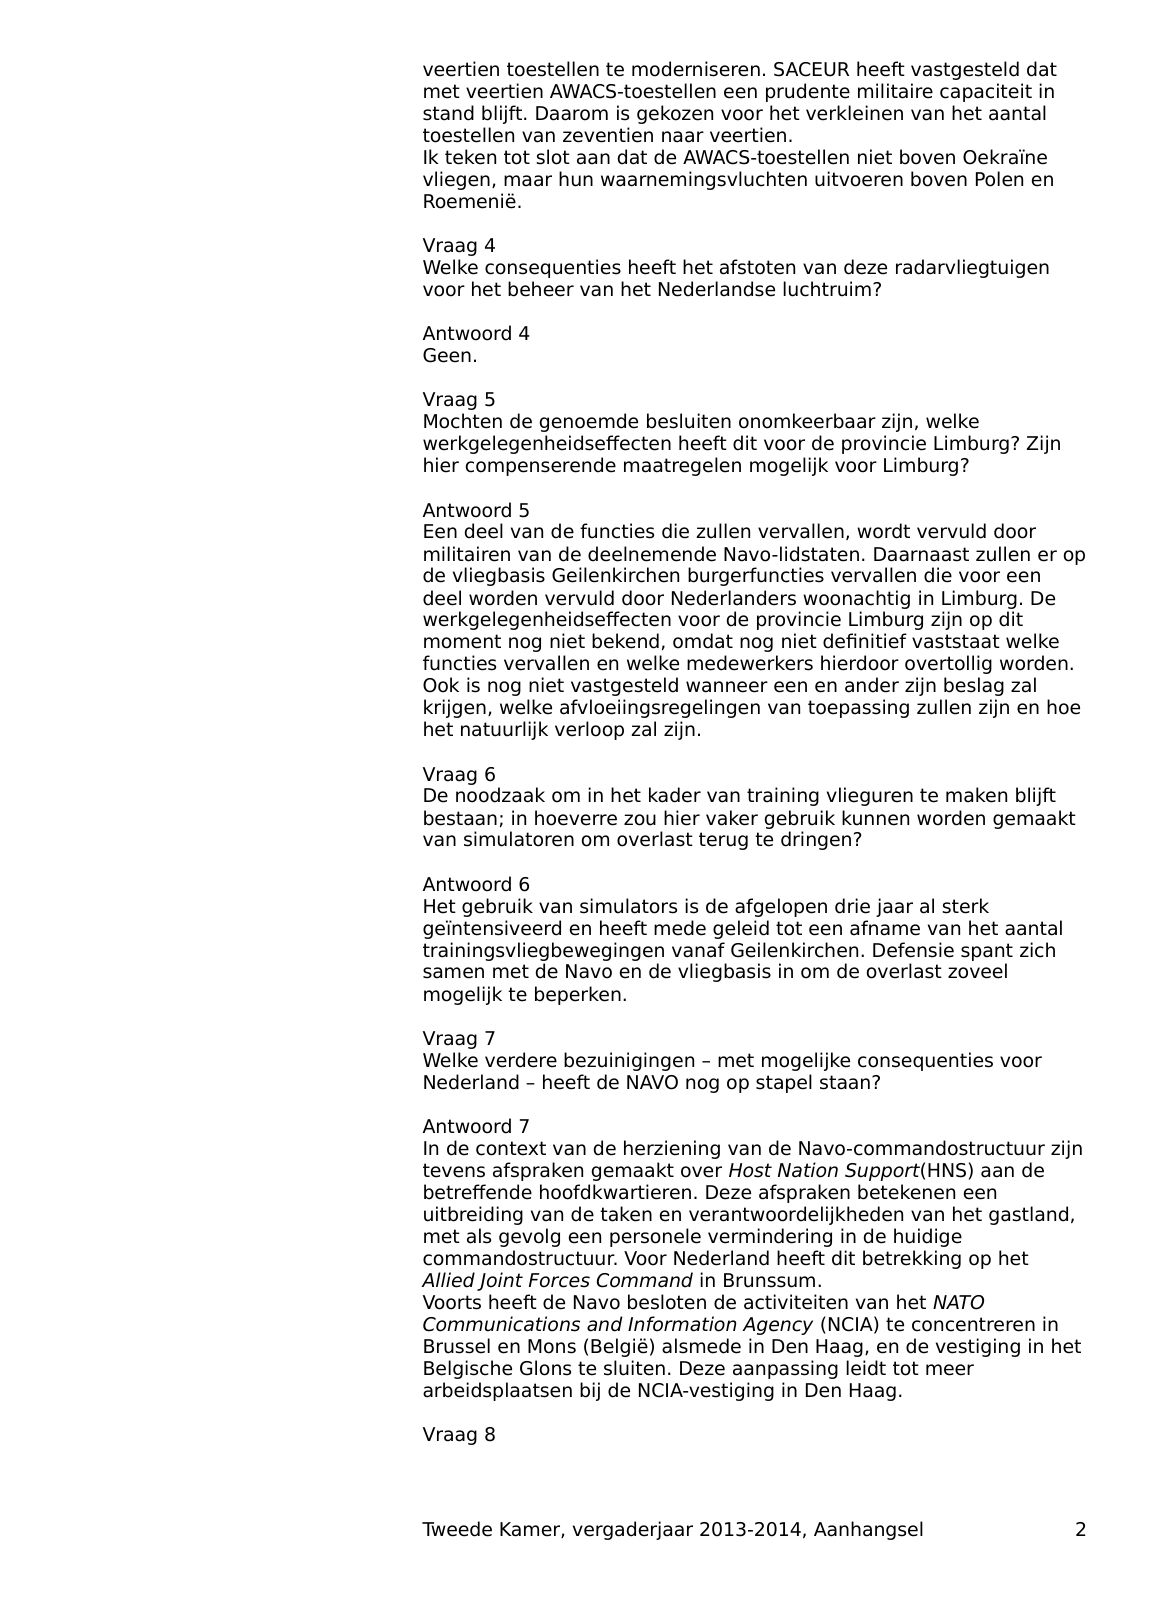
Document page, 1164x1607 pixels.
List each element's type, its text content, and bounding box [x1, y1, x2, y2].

text Vraag 8 [422, 1424, 1087, 1446]
text Welke verdere bezuinigingen – met mogelijke consequenties voor Nederland – heeft de NAVO nog op stapel staan? [422, 1049, 1087, 1093]
text Ik teken tot slot aan dat de AWACS-toestellen niet boven Oekraïne vliegen, maar hun waarnemingsvluchten uitvoeren boven Polen en Roemenië. [422, 147, 1087, 213]
text Het gebruik van simulators is de afgelopen drie jaar al sterk geïntensiveerd en heeft mede geleid tot een afname van het aantal trainingsvliegbewegingen vanaf Geilenkirchen. Defensie spant zich samen met de Navo en de vliegbasis in om de overlast zoveel mogelijk te beperken. [422, 896, 1087, 1005]
text De noodzaak om in het kader van training vlieguren te maken blijft bestaan; in hoeverre zou hier vaker gebruik kunnen worden gemaakt van simulatoren om overlast terug te dringen? [422, 785, 1087, 851]
text Voorts heeft de Navo besloten de activiteiten van het NATO Communications and Information Agency (NCIA) te concentreren in Brussel en Mons (België) alsmede in Den Haag, en de vestiging in het Belgische Glons te sluiten. Deze aanpassing leidt tot meer arbeidsplaatsen bij de NCIA-vestiging in Den Haag. [422, 1292, 1087, 1401]
text Vraag 7 [422, 1028, 1087, 1049]
text Vraag 4 [422, 235, 1087, 257]
text Vraag 6 [422, 763, 1087, 785]
text Antwoord 4 [422, 323, 1087, 345]
text veertien toestellen te moderniseren. SACEUR heeft vastgesteld dat met veertien AWACS-toestellen een prudente militaire capaciteit in stand blijft. Daarom is gekozen voor het verkleinen van het aantal toestellen van zeventien naar veertien. [422, 59, 1087, 147]
text Een deel van de functies die zullen vervallen, wordt vervuld door militairen van de deelnemende Navo-lidstaten. Daarnaast zullen er op de vliegbasis Geilenkirchen burgerfuncties vervallen die voor een deel worden vervuld door Nederlanders woonachtig in Limburg. De werkgelegenheidseffecten voor de provincie Limburg zijn op dit moment nog niet bekend, omdat nog niet definitief vaststaat welke functies vervallen en welke medewerkers hierdoor overtollig worden. Ook is nog niet vastgesteld wanneer een en ander zijn beslag zal krijgen, welke afvloeiingsregelingen van toepassing zullen zijn en hoe het natuurlijk verloop zal zijn. [422, 521, 1087, 741]
text Antwoord 7 [422, 1116, 1087, 1138]
text Mochten de genoemde besluiten onomkeerbaar zijn, welke werkgelegenheidseffecten heeft dit voor de provincie Limburg? Zijn hier compenserende maatregelen mogelijk voor Limburg? [422, 411, 1087, 477]
text Antwoord 6 [422, 873, 1087, 896]
text Geen. [422, 345, 1087, 367]
text Antwoord 5 [422, 499, 1087, 521]
text In de context van de herziening van de Navo-commandostructuur zijn tevens afspraken gemaakt over Host Nation Support(HNS) aan de betreffende hoofdkwartieren. Deze afspraken betekenen een uitbreiding van de taken en verantwoordelijkheden van het gastland, met als gevolg een personele vermindering in de huidige commandostructuur. Voor Nederland heeft dit betrekking op het Allied Joint Forces Command in Brunssum. [422, 1138, 1087, 1292]
text Welke consequenties heeft het afstoten van deze radarvliegtuigen voor het beheer van het Nederlandse luchtruim? [422, 257, 1087, 301]
text Vraag 5 [422, 389, 1087, 411]
